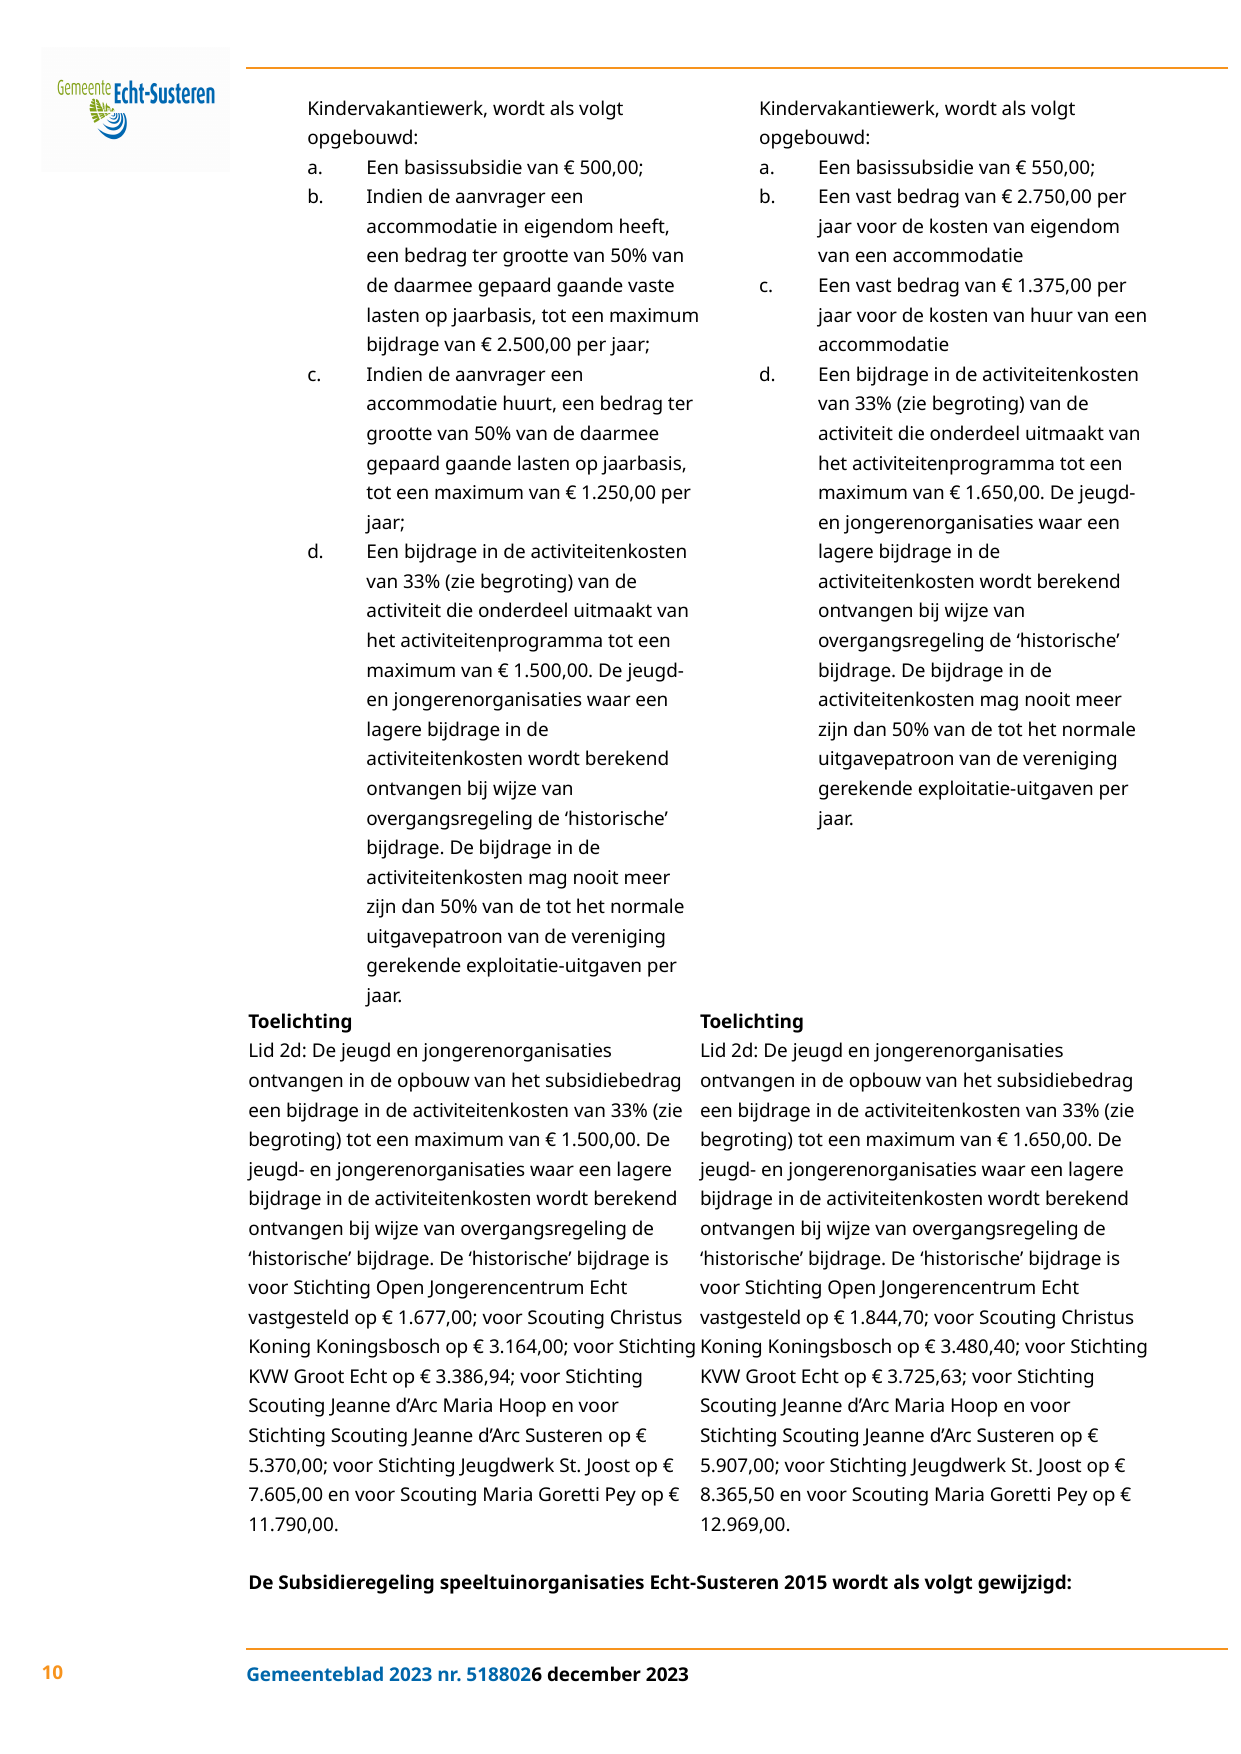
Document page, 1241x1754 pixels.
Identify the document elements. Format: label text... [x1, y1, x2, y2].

picture [41, 47, 231, 172]
text De Subsidieregeling speeltuinorganisaties Echt-Susteren 2015 wordt als volgt gewijzigd: [248, 1569, 1152, 1595]
table_cell Toelichting Lid 2d: De jeugd en jongerenorganisaties ontvangen in de opbouw van het subsidiebedrag een bijdrage in de activiteitenkosten van 33% (zie begroting) tot een maximum van € 1.650,00. De jeugd- en jongerenorganisaties waar een lagere bijdrage in de activiteitenkosten wordt berekend ontvangen bij wijze van overgangsregeling de ‘historische’ bijdrage. De ‘historische’ bijdrage is voor Stichting Open Jongerencentrum Echt vastgesteld op € 1.844,70; voor Scouting Christus Koning Koningsbosch op € 3.480,40; voor Stichting KVW Groot Echt op € 3.725,63; voor Stichting Scouting Jeanne d’Arc Maria Hoop en voor Stichting Scouting Jeanne d’Arc Susteren op € 5.907,00; voor Stichting Jeugdwerk St. Joost op € 8.365,50 en voor Scouting Maria Goretti Pey op € 12.969,00. [700, 1008, 1152, 1537]
table_cell Toelichting Lid 2d: De jeugd en jongerenorganisaties ontvangen in de opbouw van het subsidiebedrag een bijdrage in de activiteitenkosten van 33% (zie begroting) tot een maximum van € 1.500,00. De jeugd- en jongerenorganisaties waar een lagere bijdrage in de activiteitenkosten wordt berekend ontvangen bij wijze van overgangsregeling de ‘historische’ bijdrage. De ‘historische’ bijdrage is voor Stichting Open Jongerencentrum Echt vastgesteld op € 1.677,00; voor Scouting Christus Koning Koningsbosch op € 3.164,00; voor Stichting KVW Groot Echt op € 3.386,94; voor Stichting Scouting Jeanne d’Arc Maria Hoop en voor Stichting Scouting Jeanne d’Arc Susteren op € 5.370,00; voor Stichting Jeugdwerk St. Joost op € 7.605,00 en voor Scouting Maria Goretti Pey op € 11.790,00. [248, 1008, 700, 1537]
table_cell Kindervakantiewerk, wordt als volgt opgebouwd: Een basissubsidie van € 500,00; Indien de aanvrager een accommodatie in eigendom heeft, een bedrag ter grootte van 50% van de daarmee gepaard gaande vaste lasten op jaarbasis, tot een maximum bijdrage van € 2.500,00 per jaar; Indien de aanvrager een accommodatie huurt, een bedrag ter grootte van 50% van de daarmee gepaard gaande lasten op jaarbasis, tot een maximum van € 1.250,00 per jaar; Een bijdrage in de activiteitenkosten van 33% (zie begroting) van de activiteit die onderdeel uitmaakt van het activiteitenprogramma tot een maximum van € 1.500,00. De jeugd- en jongerenorganisaties waar een lagere bijdrage in de activiteitenkosten wordt berekend ontvangen bij wijze van overgangsregeling de ‘historische’ bijdrage. De bijdrage in de activiteitenkosten mag nooit meer zijn dan 50% van de tot het normale uitgavepatroon van de vereniging gerekende exploitatie-uitgaven per jaar. [248, 95, 700, 1008]
table_cell Kindervakantiewerk, wordt als volgt opgebouwd: Een basissubsidie van € 550,00; Een vast bedrag van € 2.750,00 per jaar voor de kosten van eigendom van een accommodatie Een vast bedrag van € 1.375,00 per jaar voor de kosten van huur van een accommodatie Een bijdrage in de activiteitenkosten van 33% (zie begroting) van de activiteit die onderdeel uitmaakt van het activiteitenprogramma tot een maximum van € 1.650,00. De jeugd- en jongerenorganisaties waar een lagere bijdrage in de activiteitenkosten wordt berekend ontvangen bij wijze van overgangsregeling de ‘historische’ bijdrage. De bijdrage in de activiteitenkosten mag nooit meer zijn dan 50% van de tot het normale uitgavepatroon van de vereniging gerekende exploitatie-uitgaven per jaar. [700, 95, 1152, 1008]
